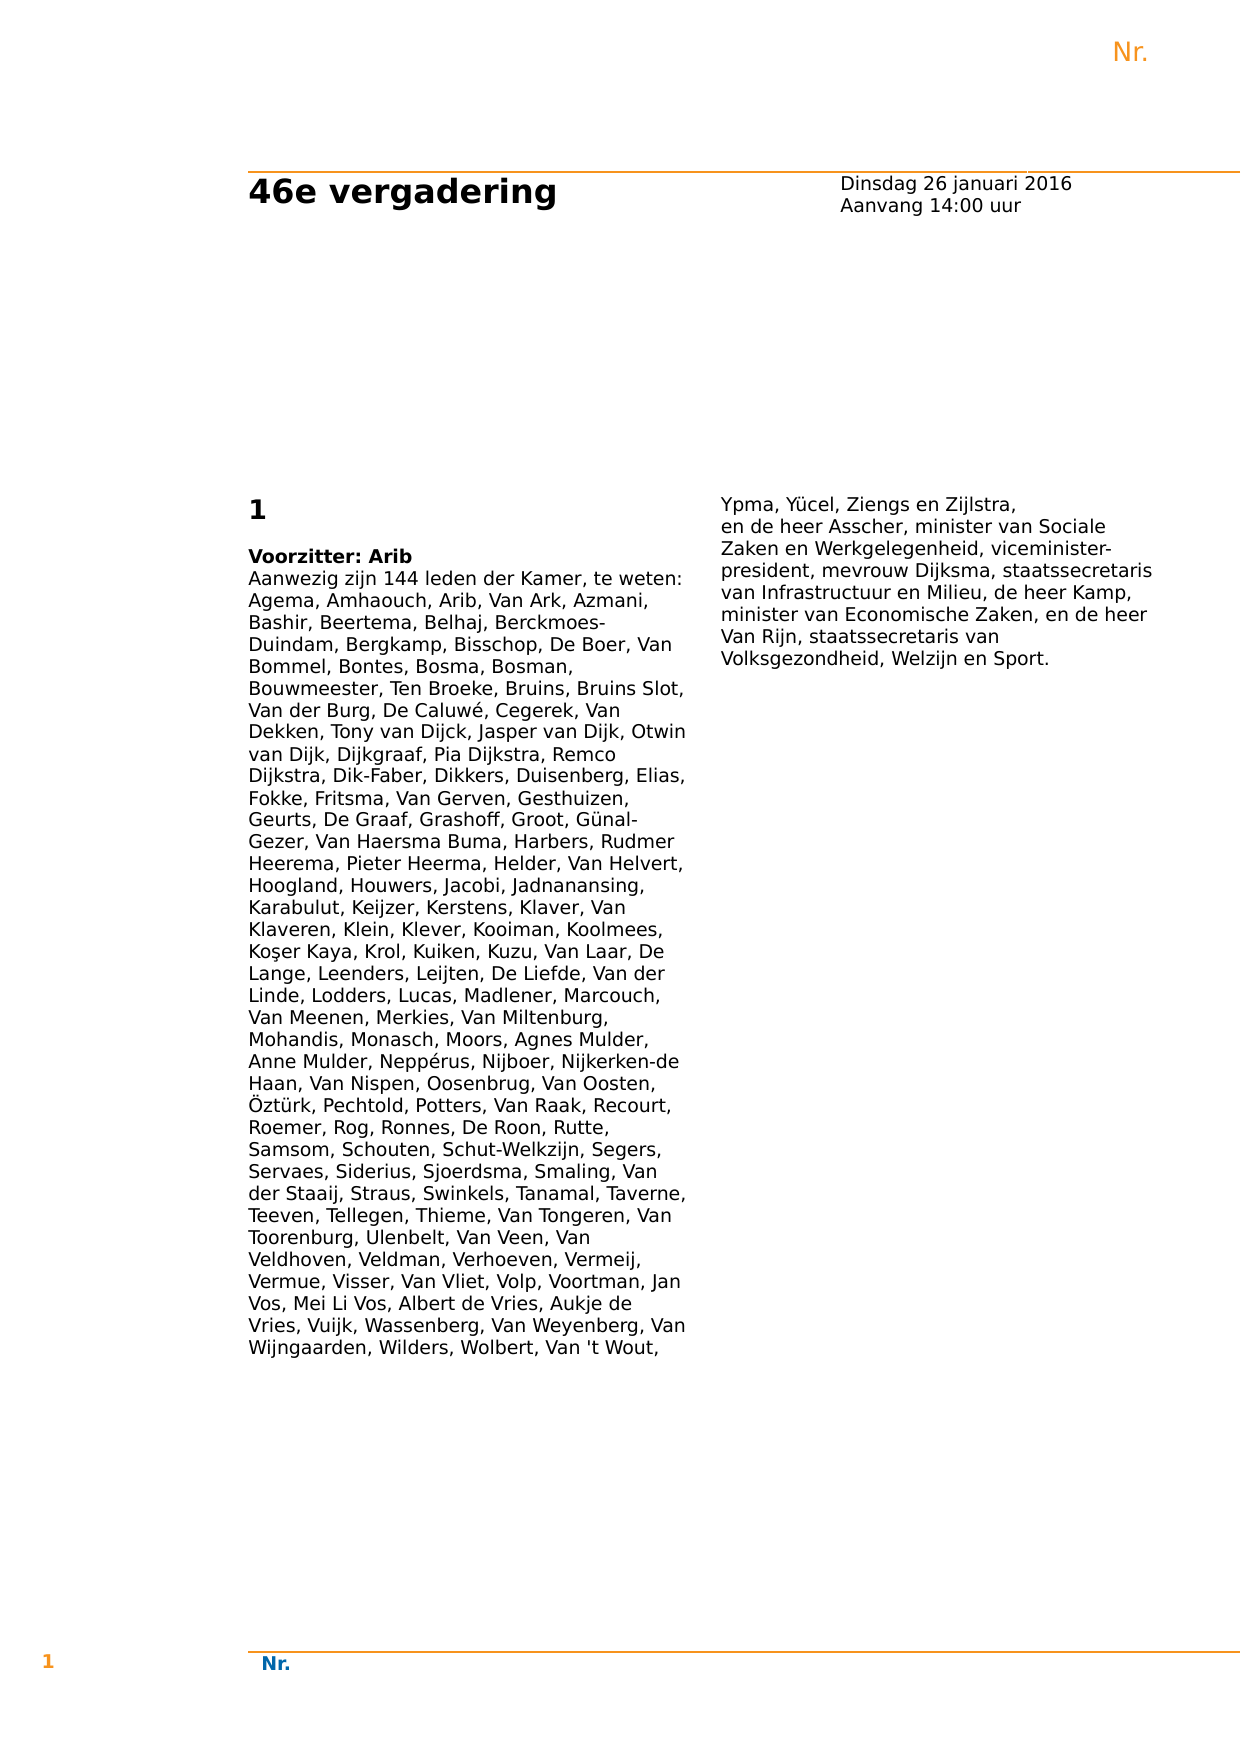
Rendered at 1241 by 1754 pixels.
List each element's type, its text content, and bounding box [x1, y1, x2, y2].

text Aanwezig zijn 144 leden der Kamer, te weten: [248, 568, 691, 589]
table_header 46e vergadering [248, 173, 840, 217]
text Voorzitter: Arib [248, 546, 691, 568]
text Ypma, Yücel, Ziengs en Zijlstra, [721, 494, 1163, 516]
title 1 [248, 494, 691, 526]
table_header Dinsdag 26 januari 2016 [840, 173, 1163, 195]
text Agema, Amhaouch, Arib, Van Ark, Azmani, Bashir, Beertema, Belhaj, Berckmoes-Duindam, Bergkamp, Bisschop, De Boer, Van Bommel, Bontes, Bosma, Bosman, Bouwmeester, Ten Broeke, Bruins, Bruins Slot, Van der Burg, De Caluwé, Cegerek, Van Dekken, Tony van Dijck, Jasper van Dijk, Otwin van Dijk, Dijkgraaf, Pia Dijkstra, Remco Dijkstra, Dik-Faber, Dikkers, Duisenberg, Elias, Fokke, Fritsma, Van Gerven, Gesthuizen, Geurts, De Graaf, Grashoff, Groot, Günal-Gezer, Van Haersma Buma, Harbers, Rudmer Heerema, Pieter Heerma, Helder, Van Helvert, Hoogland, Houwers, Jacobi, Jadnanansing, Karabulut, Keijzer, Kerstens, Klaver, Van Klaveren, Klein, Klever, Kooiman, Koolmees, Koşer Kaya, Krol, Kuiken, Kuzu, Van Laar, De Lange, Leenders, Leijten, De Liefde, Van der Linde, Lodders, Lucas, Madlener, Marcouch, Van Meenen, Merkies, Van Miltenburg, Mohandis, Monasch, Moors, Agnes Mulder, Anne Mulder, Neppérus, Nijboer, Nijkerken-de Haan, Van Nispen, Oosenbrug, Van Oosten, Öztürk, Pechtold, Potters, Van Raak, Recourt, Roemer, Rog, Ronnes, De Roon, Rutte, Samsom, Schouten, Schut-Welkzijn, Segers, Servaes, Siderius, Sjoerdsma, Smaling, Van der Staaij, Straus, Swinkels, Tanamal, Taverne, Teeven, Tellegen, Thieme, Van Tongeren, Van Toorenburg, Ulenbelt, Van Veen, Van Veldhoven, Veldman, Verhoeven, Vermeij, Vermue, Visser, Van Vliet, Volp, Voortman, Jan Vos, Mei Li Vos, Albert de Vries, Aukje de Vries, Vuijk, Wassenberg, Van Weyenberg, Van Wijngaarden, Wilders, Wolbert, Van 't Wout, [248, 589, 691, 1359]
table_cell Aanvang 14:00 uur [840, 195, 1163, 217]
text en de heer Asscher, minister van Sociale Zaken en Werkgelegenheid, viceminister-president, mevrouw Dijksma, staatssecretaris van Infrastructuur en Milieu, de heer Kamp, minister van Economische Zaken, en de heer Van Rijn, staatssecretaris van Volksgezondheid, Welzijn en Sport. [721, 516, 1163, 670]
